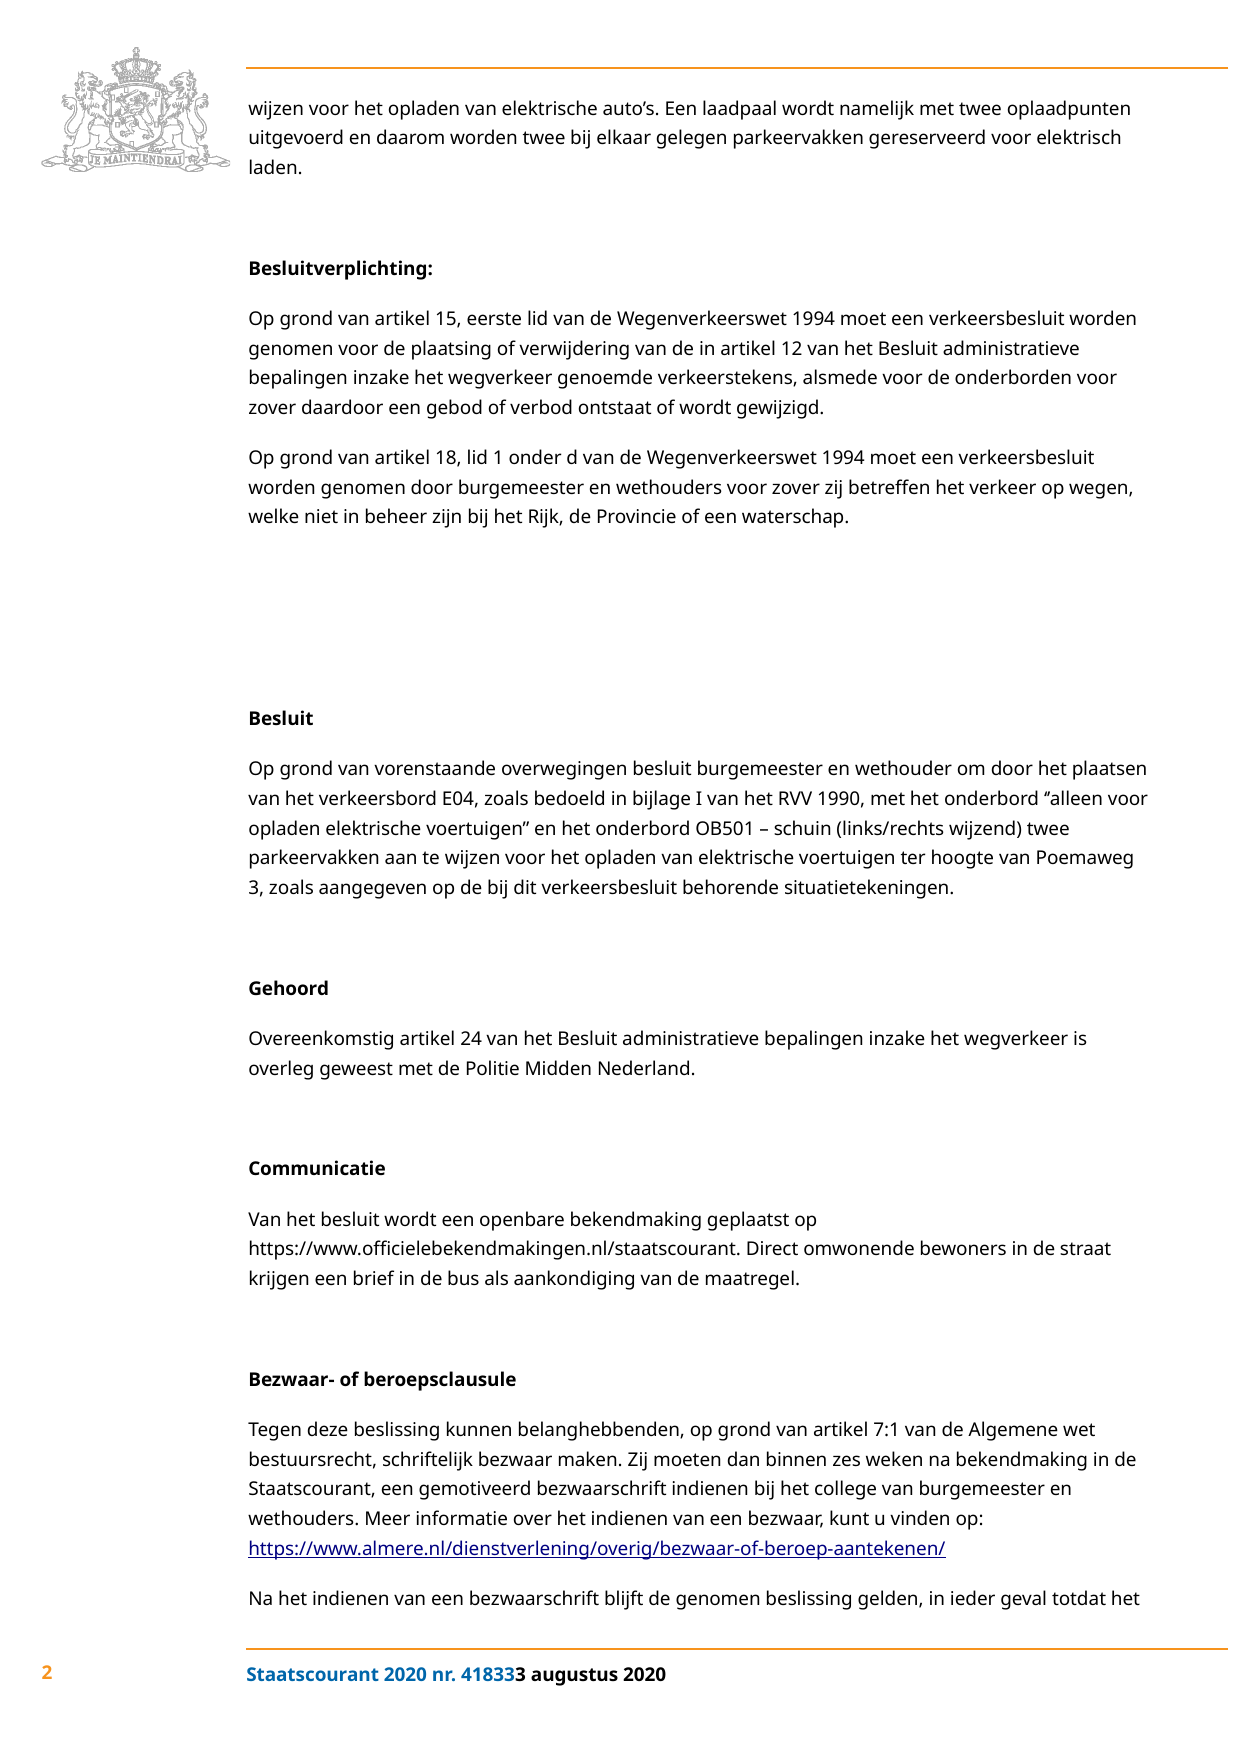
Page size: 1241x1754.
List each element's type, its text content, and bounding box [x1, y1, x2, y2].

text Besluitverplichting: [248, 255, 1152, 281]
text Bezwaar- of beroepsclausule [248, 1366, 1152, 1392]
picture [41, 47, 231, 172]
text Communicatie [248, 1156, 1152, 1181]
text Op grond van vorenstaande overwegingen besluit burgemeester en wethouder om door het plaatsen van het verkeersbord E04, zoals bedoeld in bijlage I van het RVV 1990, met het onderbord ‘’alleen voor opladen elektrische voertuigen’’ en het onderbord OB501 – schuin (links/rechts wijzend) twee parkeervakken aan te wijzen voor het opladen van elektrische voertuigen ter hoogte van Poemaweg 3, zoals aangegeven op de bij dit verkeersbesluit behorende situatietekeningen. [248, 756, 1152, 900]
text wijzen voor het opladen van elektrische auto’s. Een laadpaal wordt namelijk met twee oplaadpunten uitgevoerd en daarom worden twee bij elkaar gelegen parkeervakken gereserveerd voor elektrisch laden. [248, 95, 1152, 180]
text Na het indienen van een bezwaarschrift blijft de genomen beslissing gelden, in ieder geval totdat het [248, 1585, 1152, 1611]
text Besluit [248, 705, 1152, 731]
text Op grond van artikel 15, eerste lid van de Wegenverkeerswet 1994 moet een verkeersbesluit worden genomen voor de plaatsing of verwijdering van de in artikel 12 van het Besluit administratieve bepalingen inzake het wegverkeer genoemde verkeerstekens, alsmede voor de onderborden voor zover daardoor een gebod of verbod ontstaat of wordt gewijzigd. [248, 305, 1152, 420]
text Gehoord [248, 975, 1152, 1001]
text Op grond van artikel 18, lid 1 onder d van de Wegenverkeerswet 1994 moet een verkeersbesluit worden genomen door burgemeester en wethouders voor zover zij betreffen het verkeer op wegen, welke niet in beheer zijn bij het Rijk, de Provincie of een waterschap. [248, 444, 1152, 529]
text Tegen deze beslissing kunnen belanghebbenden, op grond van artikel 7:1 van de Algemene wet bestuursrecht, schriftelijk bezwaar maken. Zij moeten dan binnen zes weken na bekendmaking in de Staatscourant, een gemotiveerd bezwaarschrift indienen bij het college van burgemeester en wethouders. Meer informatie over het indienen van een bezwaar, kunt u vinden op: https://www.almere.nl/dienstverlening/overig/bezwaar-of-beroep-aantekenen/ [248, 1416, 1152, 1561]
text Van het besluit wordt een openbare bekendmaking geplaatst op https://www.officielebekendmakingen.nl/staatscourant. Direct omwonende bewoners in de straat krijgen een brief in de bus als aankondiging van de maatregel. [248, 1206, 1152, 1291]
text Overeenkomstig artikel 24 van het Besluit administratieve bepalingen inzake het wegverkeer is overleg geweest met de Politie Midden Nederland. [248, 1025, 1152, 1081]
